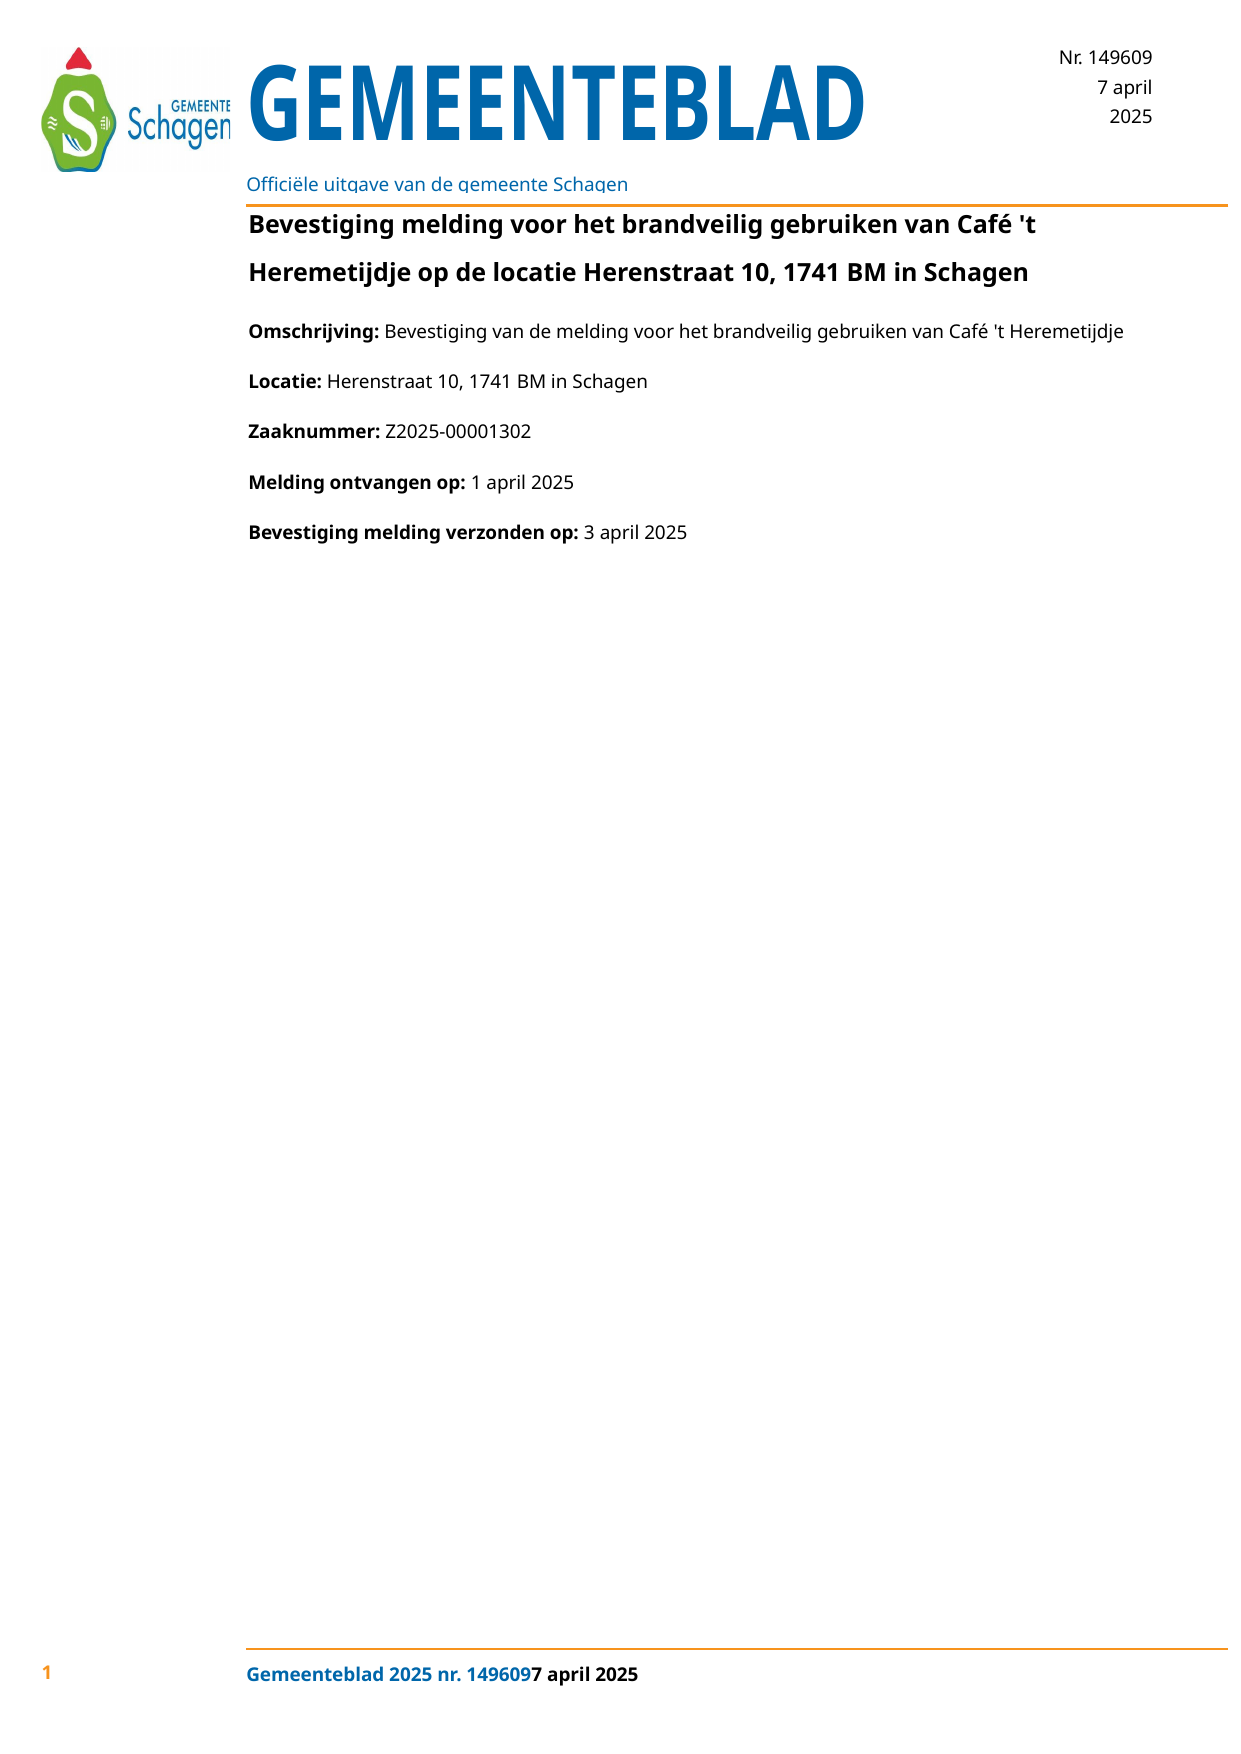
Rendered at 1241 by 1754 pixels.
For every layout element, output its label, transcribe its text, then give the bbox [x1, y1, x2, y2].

text Bevestiging melding verzonden op: 3 april 2025 [248, 519, 1152, 545]
text Locatie: Herenstraat 10, 1741 BM in Schagen [248, 368, 1152, 394]
text Zaaknummer: Z2025-00001302 [248, 419, 1152, 444]
text Bevestiging melding voor het brandveilig gebruiken van Café 't Heremetijdje op de locatie Herenstraat 10, 1741 BM in Schagen [248, 207, 1152, 288]
picture [41, 47, 231, 172]
text Melding ontvangen op: 1 april 2025 [248, 469, 1152, 495]
text Omschrijving: Bevestiging van de melding voor het brandveilig gebruiken van Café 't Heremetijdje [248, 318, 1152, 344]
